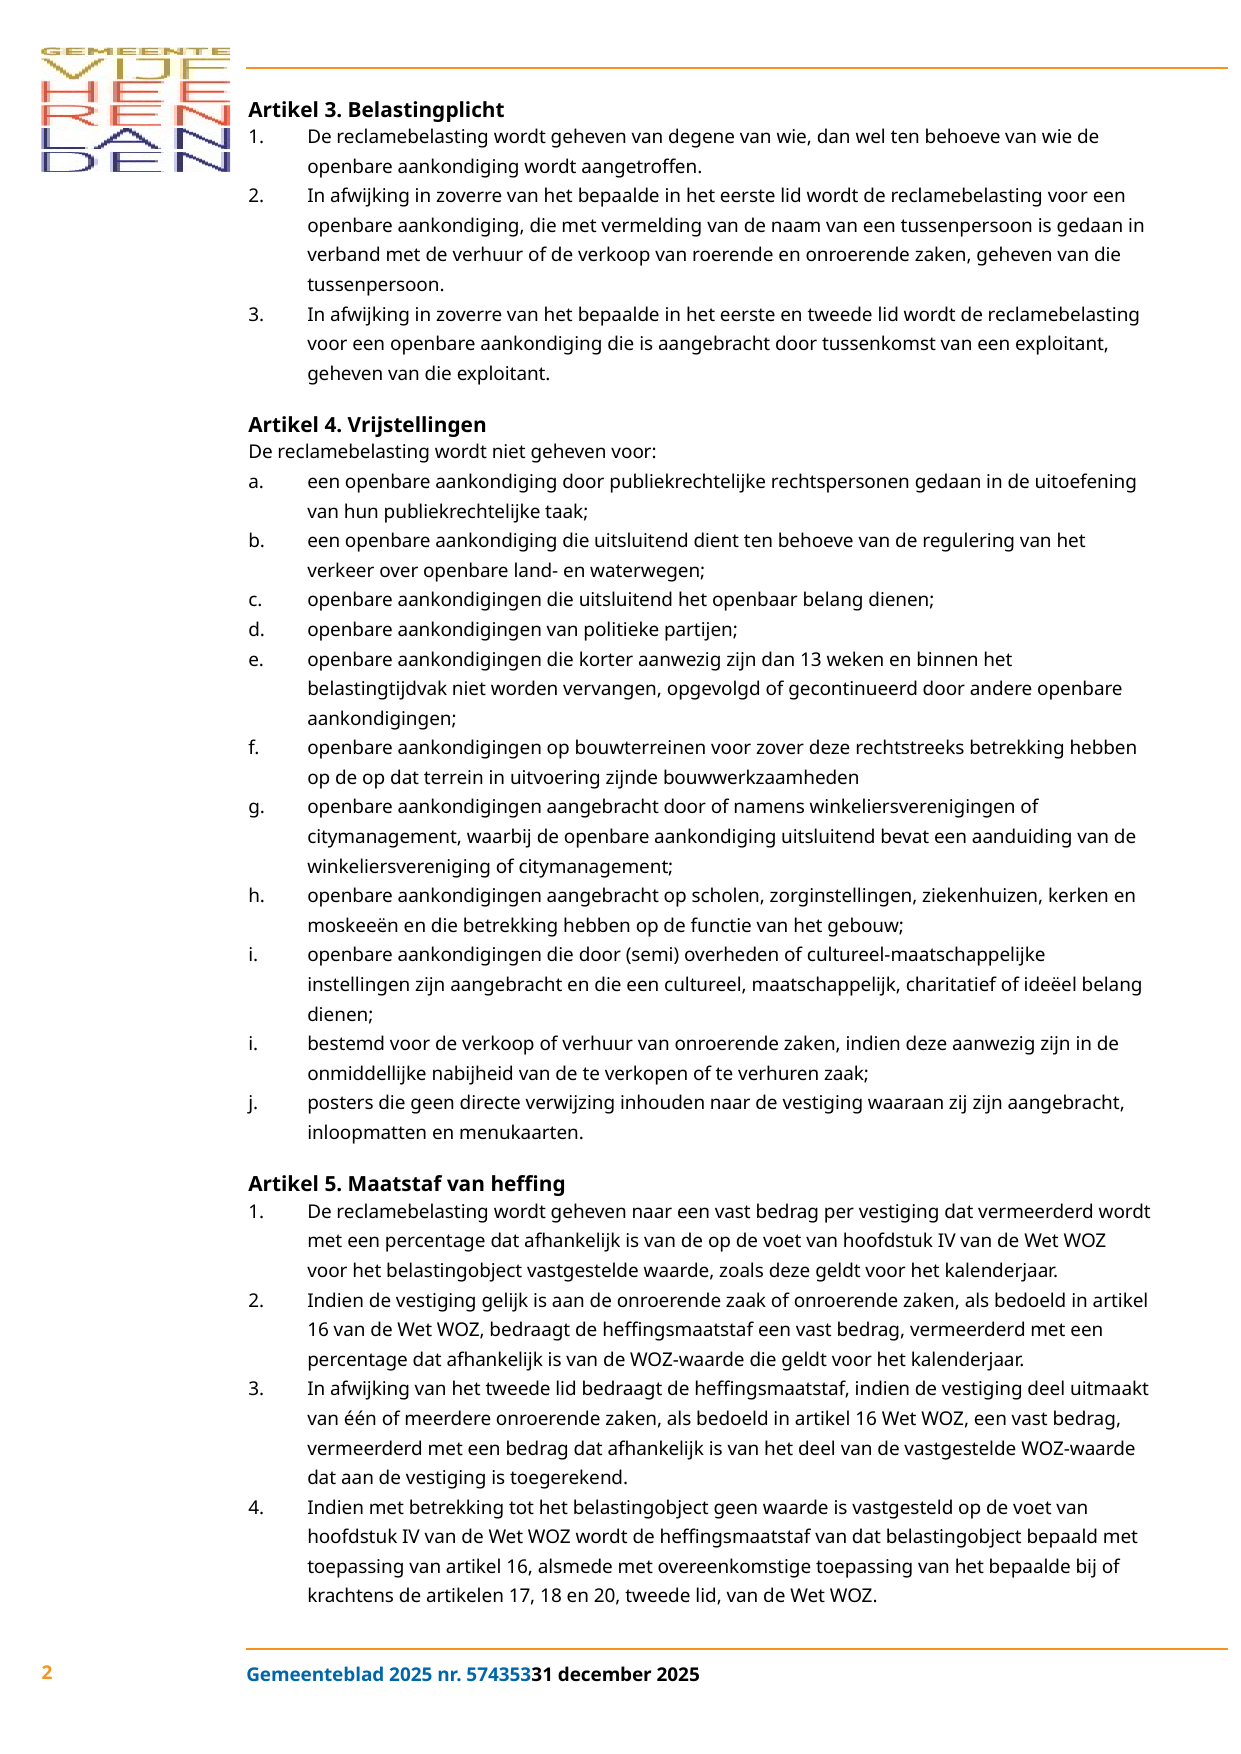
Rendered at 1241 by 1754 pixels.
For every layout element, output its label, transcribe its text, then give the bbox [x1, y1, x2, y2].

text Artikel 4. Vrijstellingen [248, 410, 1152, 439]
list De reclamebelasting wordt geheven van degene van wie, dan wel ten behoeve van wie de openbare aankondiging wordt aangetroffen. [248, 123, 1152, 178]
list Indien de vestiging gelijk is aan de onroerende zaak of onroerende zaken, als bedoeld in artikel 16 van de Wet WOZ, bedraagt de heffingsmaatstaf een vast bedrag, vermeerderd met een percentage dat afhankelijk is van de WOZ-waarde die geldt voor het kalenderjaar. [248, 1287, 1152, 1372]
list In afwijking in zoverre van het bepaalde in het eerste en tweede lid wordt de reclamebelasting voor een openbare aankondiging die is aangebracht door tussenkomst van een exploitant, geheven van die exploitant. [248, 301, 1152, 386]
list openbare aankondigingen aangebracht door of namens winkeliersverenigingen of citymanagement, waarbij de openbare aankondiging uitsluitend bevat een aanduiding van de winkeliersvereniging of citymanagement; [248, 794, 1152, 879]
list openbare aankondigingen die korter aanwezig zijn dan 13 weken en binnen het belastingtijdvak niet worden vervangen, opgevolgd of gecontinueerd door andere openbare aankondigingen; [248, 646, 1152, 731]
list De reclamebelasting wordt geheven naar een vast bedrag per vestiging dat vermeerderd wordt met een percentage dat afhankelijk is van de op de voet van hoofdstuk IV van de Wet WOZ voor het belastingobject vastgestelde waarde, zoals deze geldt voor het kalenderjaar. [248, 1198, 1152, 1283]
text Artikel 3. Belastingplicht [248, 95, 1152, 123]
text Artikel 5. Maatstaf van heffing [248, 1169, 1152, 1198]
list In afwijking van het tweede lid bedraagt de heffingsmaatstaf, indien de vestiging deel uitmaakt van één of meerdere onroerende zaken, als bedoeld in artikel 16 Wet WOZ, een vast bedrag, vermeerderd met een bedrag dat afhankelijk is van het deel van de vastgestelde WOZ-waarde dat aan de vestiging is toegerekend. [248, 1376, 1152, 1490]
list een openbare aankondiging door publiekrechtelijke rechtspersonen gedaan in de uitoefening van hun publiekrechtelijke taak; [248, 468, 1152, 524]
list Indien met betrekking tot het belastingobject geen waarde is vastgesteld op de voet van hoofdstuk IV van de Wet WOZ wordt de heffingsmaatstaf van dat belastingobject bepaald met toepassing van artikel 16, alsmede met overeenkomstige toepassing van het bepaalde bij of krachtens de artikelen 17, 18 en 20, tweede lid, van de Wet WOZ. [248, 1494, 1152, 1608]
list posters die geen directe verwijzing inhouden naar de vestiging waaraan zij zijn aangebracht, inloopmatten en menukaarten. [248, 1089, 1152, 1145]
list een openbare aankondiging die uitsluitend dient ten behoeve van de regulering van het verkeer over openbare land- en waterwegen; [248, 527, 1152, 583]
list openbare aankondigingen die uitsluitend het openbaar belang dienen; [248, 587, 1152, 612]
list openbare aankondigingen die door (semi) overheden of cultureel-maatschappelijke instellingen zijn aangebracht en die een cultureel, maatschappelijk, charitatief of ideëel belang dienen; [248, 942, 1152, 1027]
list In afwijking in zoverre van het bepaalde in het eerste lid wordt de reclamebelasting voor een openbare aankondiging, die met vermelding van de naam van een tussenpersoon is gedaan in verband met de verhuur of de verkoop van roerende en onroerende zaken, geheven van die tussenpersoon. [248, 182, 1152, 297]
list openbare aankondigingen op bouwterreinen voor zover deze rechtstreeks betrekking hebben op de op dat terrein in uitvoering zijnde bouwwerkzaamheden [248, 734, 1152, 790]
text De reclamebelasting wordt niet geheven voor: [248, 439, 1152, 464]
list bestemd voor de verkoop of verhuur van onroerende zaken, indien deze aanwezig zijn in de onmiddellijke nabijheid van de te verkopen of te verhuren zaak; [248, 1030, 1152, 1086]
list openbare aankondigingen van politieke partijen; [248, 616, 1152, 642]
picture [41, 47, 231, 172]
list openbare aankondigingen aangebracht op scholen, zorginstellingen, ziekenhuizen, kerken en moskeeën en die betrekking hebben op de functie van het gebouw; [248, 882, 1152, 938]
